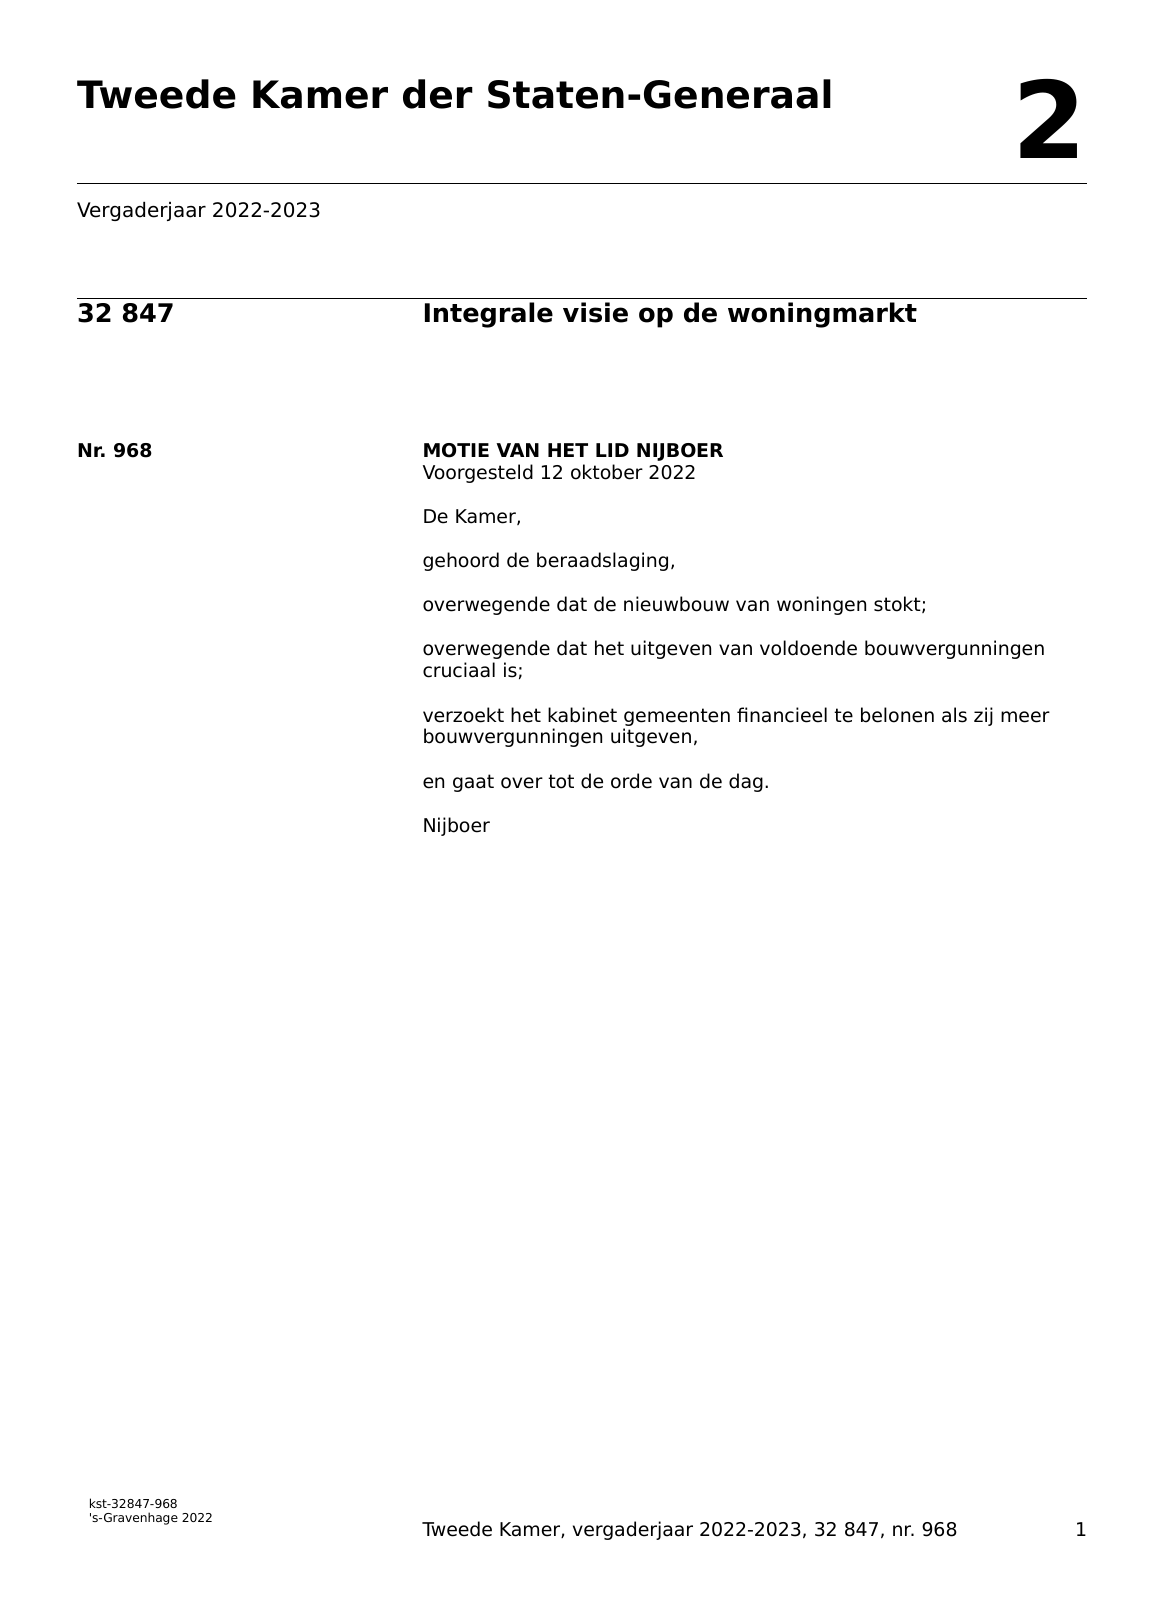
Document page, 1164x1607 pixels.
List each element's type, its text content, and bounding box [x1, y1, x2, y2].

table_header Tweede Kamer der Staten-Generaal [77, 59, 886, 183]
text De Kamer, [422, 506, 1087, 528]
table_header 2 [886, 59, 1087, 183]
text verzoekt het kabinet gemeenten financieel te belonen als zij meer bouwvergunningen uitgeven, [422, 704, 1087, 748]
text overwegende dat het uitgeven van voldoende bouwvergunningen cruciaal is; [422, 638, 1087, 682]
text en gaat over tot de orde van de dag. [422, 771, 1087, 793]
text Voorgesteld 12 oktober 2022 [422, 462, 1087, 484]
text kst-32847-968 [88, 1497, 323, 1511]
text gehoord de beraadslaging, [422, 550, 1087, 572]
text overwegende dat de nieuwbouw van woningen stokt; [422, 594, 1087, 616]
subtitle Nr. 968 MOTIE VAN HET LID NIJBOER [77, 440, 1087, 462]
text 's-Gravenhage 2022 [88, 1511, 323, 1525]
table_cell Vergaderjaar 2022-2023 [77, 184, 1087, 298]
text Nijboer [422, 815, 1087, 837]
subtitle 32 847 Integrale visie op de woningmarkt [77, 299, 1087, 329]
